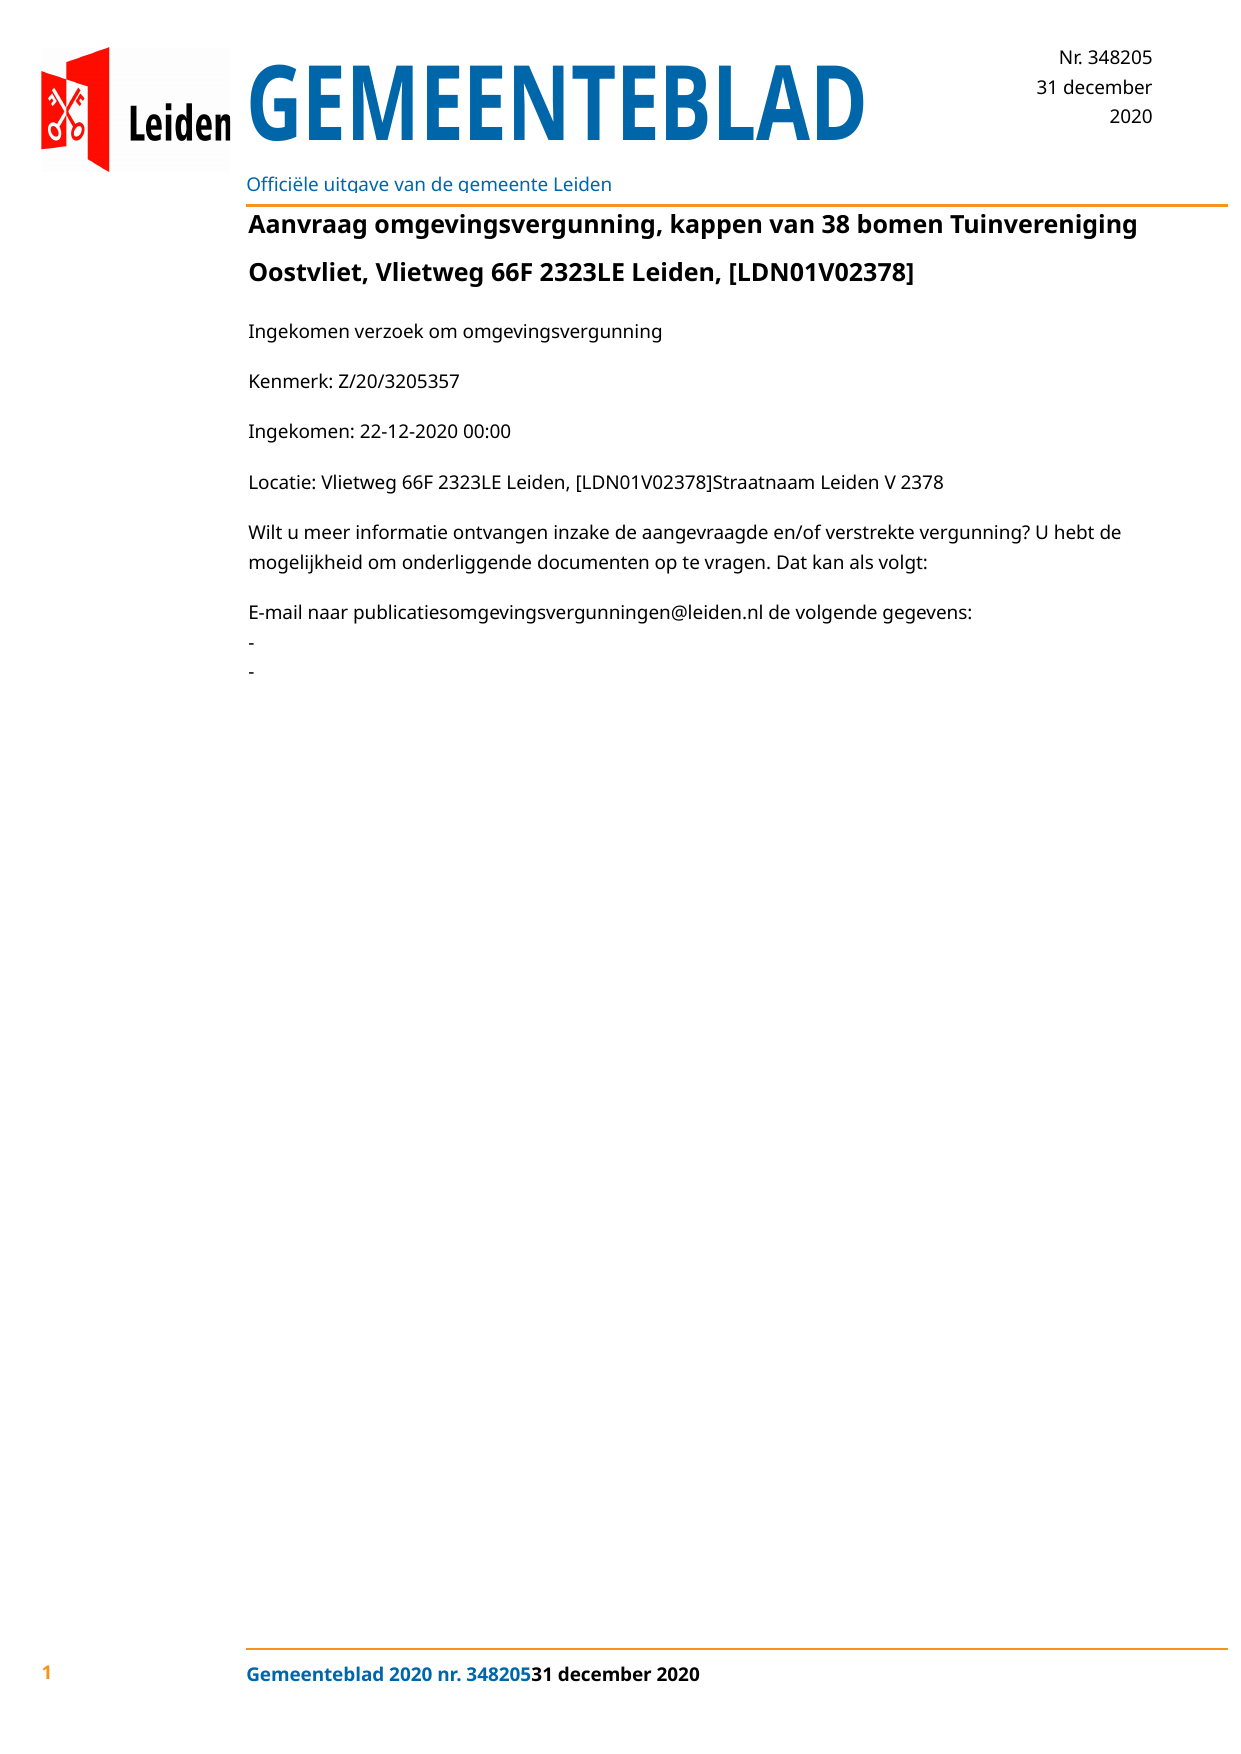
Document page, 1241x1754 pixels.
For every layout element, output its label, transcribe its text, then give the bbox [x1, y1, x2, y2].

picture [41, 47, 231, 172]
text E-mail naar publicatiesomgevingsvergunningen@leiden.nl de volgende gegevens: [248, 599, 1152, 625]
text Locatie: Vlietweg 66F 2323LE Leiden, [LDN01V02378]Straatnaam Leiden V 2378 [248, 469, 1152, 495]
text Aanvraag omgevingsvergunning, kappen van 38 bomen Tuinvereniging Oostvliet, Vlietweg 66F 2323LE Leiden, [LDN01V02378] [248, 207, 1152, 288]
text Ingekomen: 22-12-2020 00:00 [248, 419, 1152, 444]
text Wilt u meer informatie ontvangen inzake de aangevraagde en/of verstrekte vergunning? U hebt de mogelijkheid om onderliggende documenten op te vragen. Dat kan als volgt: [248, 519, 1152, 575]
text Ingekomen verzoek om omgevingsvergunning [248, 318, 1152, 344]
text Kenmerk: Z/20/3205357 [248, 368, 1152, 394]
